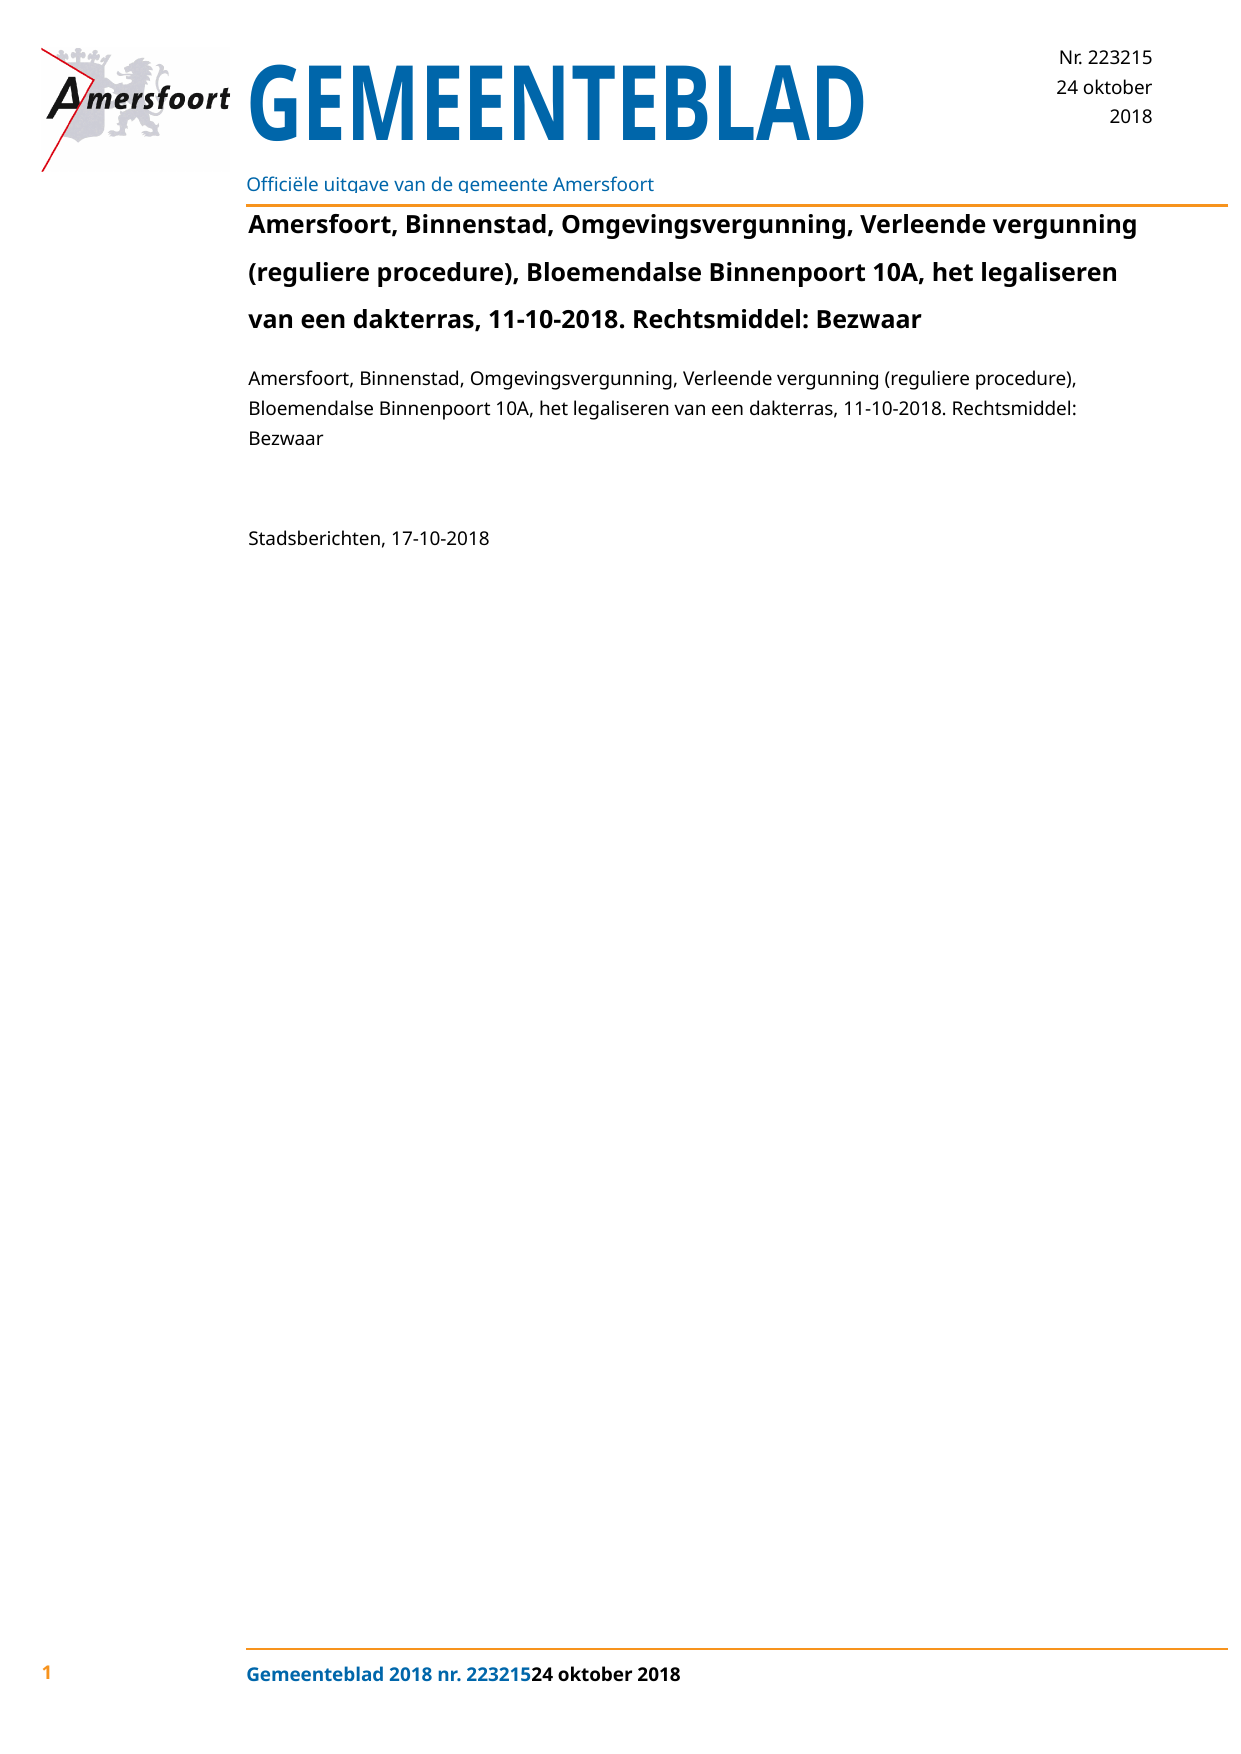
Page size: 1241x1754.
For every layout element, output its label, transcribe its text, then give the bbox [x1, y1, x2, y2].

picture [41, 47, 231, 172]
text Amersfoort, Binnenstad, Omgevingsvergunning, Verleende vergunning (reguliere procedure), Bloemendalse Binnenpoort 10A, het legaliseren van een dakterras, 11-10-2018. Rechtsmiddel: Bezwaar [248, 366, 1152, 450]
text Amersfoort, Binnenstad, Omgevingsvergunning, Verleende vergunning (reguliere procedure), Bloemendalse Binnenpoort 10A, het legaliseren van een dakterras, 11-10-2018. Rechtsmiddel: Bezwaar [248, 207, 1152, 336]
text Stadsberichten, 17-10-2018 [248, 526, 1152, 551]
